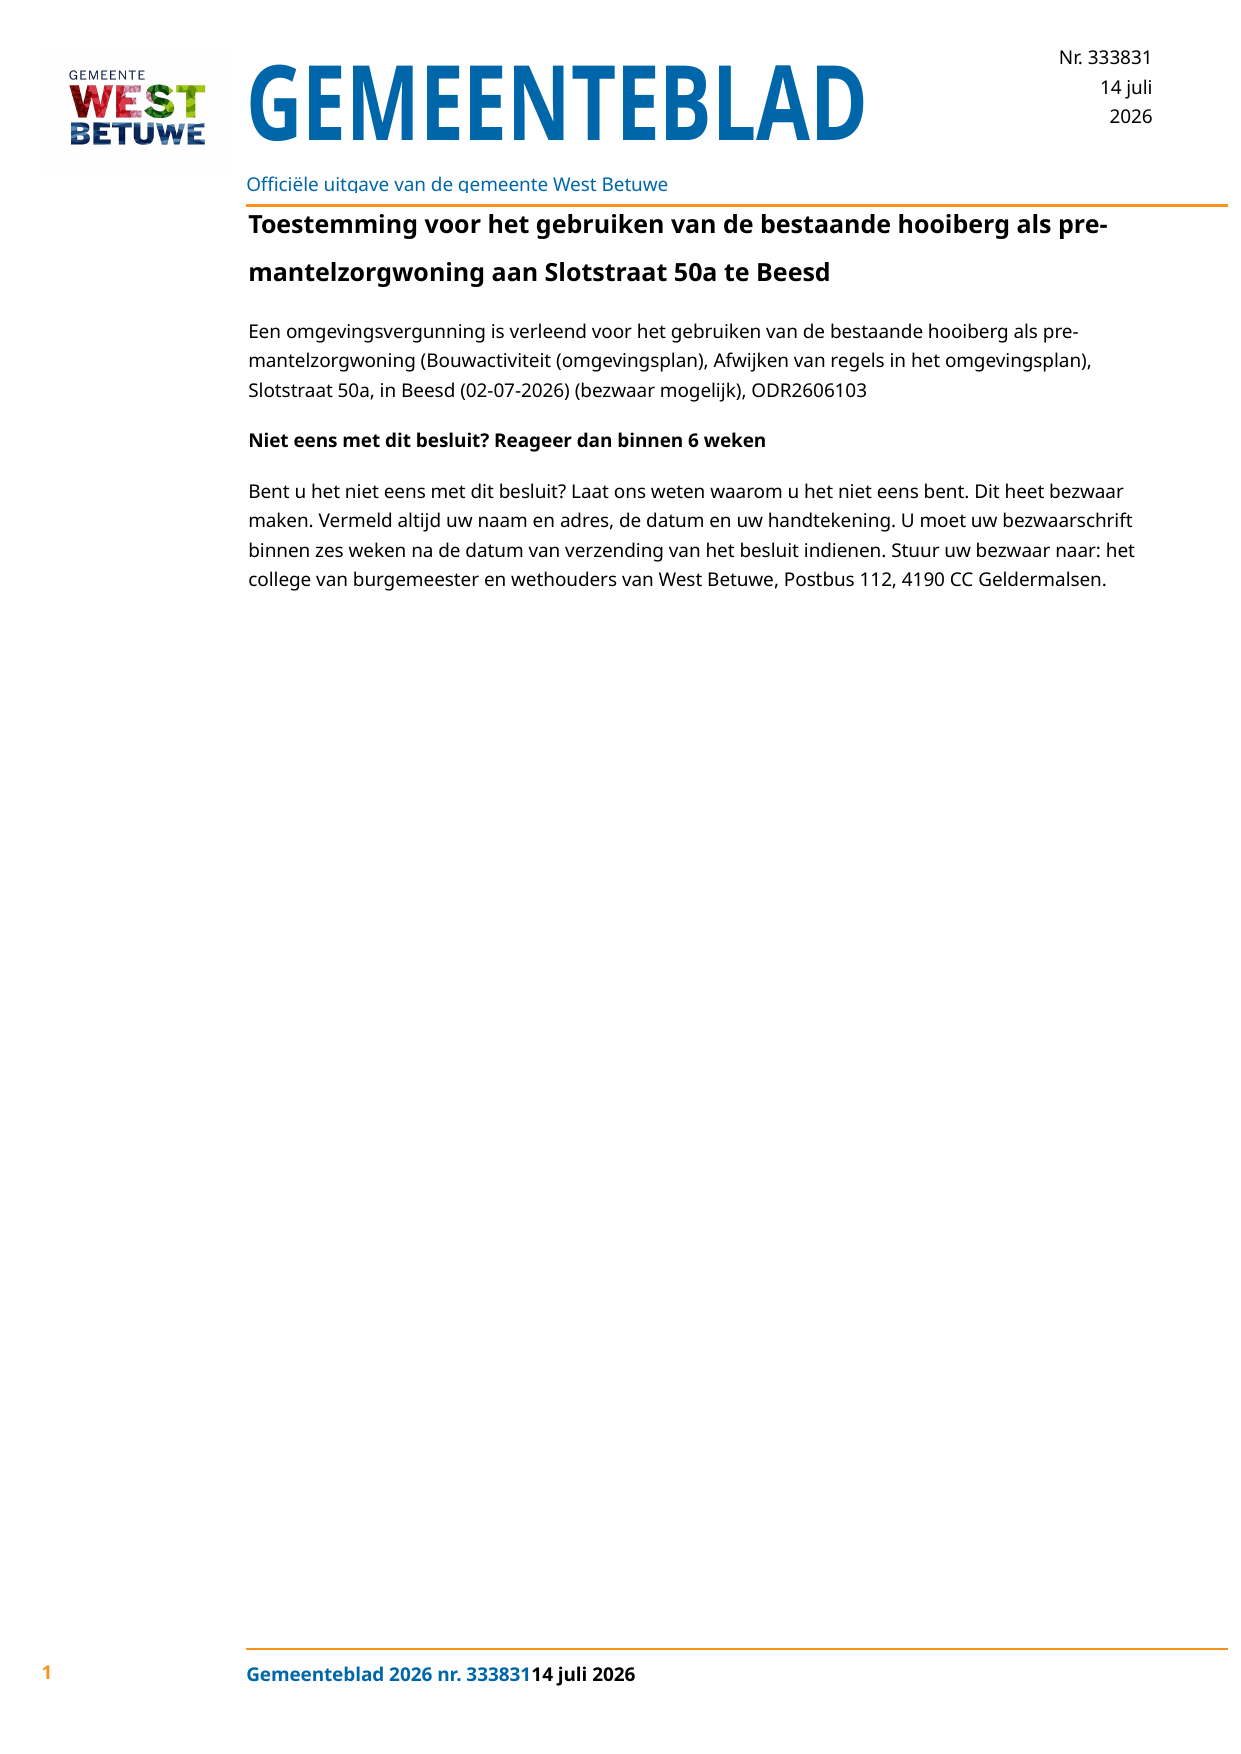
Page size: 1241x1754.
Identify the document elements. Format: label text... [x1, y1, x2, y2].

text Bent u het niet eens met dit besluit? Laat ons weten waarom u het niet eens bent. Dit heet bezwaar maken. Vermeld altijd uw naam en adres, de datum en uw handtekening. U moet uw bezwaarschrift binnen zes weken na de datum van verzending van het besluit indienen. Stuur uw bezwaar naar: het college van burgemeester en wethouders van West Betuwe, Postbus 112, 4190 CC Geldermalsen. [248, 478, 1152, 592]
text Niet eens met dit besluit? Reageer dan binnen 6 weken [248, 427, 1152, 453]
picture [41, 47, 231, 172]
text Toestemming voor het gebruiken van de bestaande hooiberg als pre-mantelzorgwoning aan Slotstraat 50a te Beesd [248, 207, 1152, 288]
text Een omgevingsvergunning is verleend voor het gebruiken van de bestaande hooiberg als pre-mantelzorgwoning (Bouwactiviteit (omgevingsplan), Afwijken van regels in het omgevingsplan), Slotstraat 50a, in Beesd (02-07-2026) (bezwaar mogelijk), ODR2606103 [248, 318, 1152, 403]
